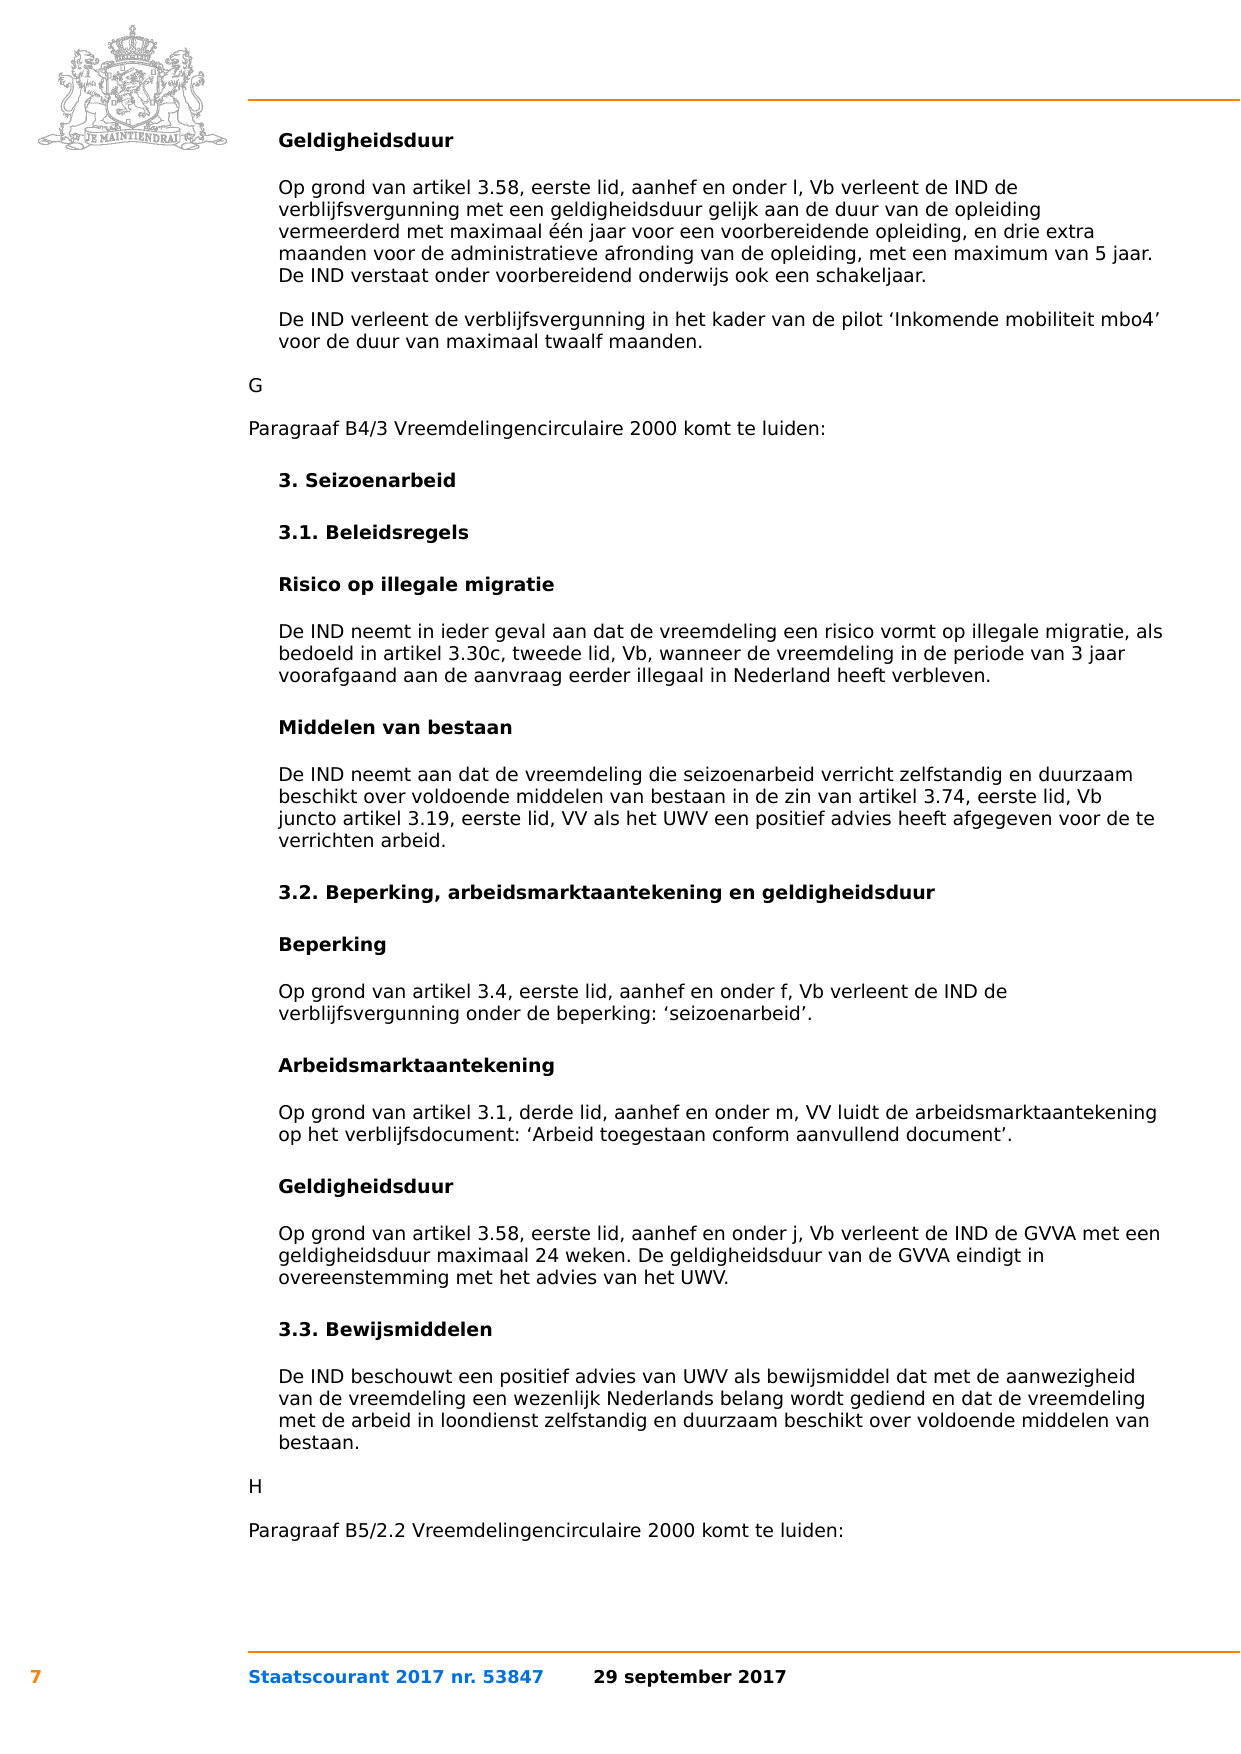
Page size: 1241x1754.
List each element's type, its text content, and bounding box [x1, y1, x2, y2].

text Op grond van artikel 3.58, eerste lid, aanhef en onder j, Vb verleent de IND de GVVA met een geldigheidsduur maximaal 24 weken. De geldigheidsduur van de GVVA eindigt in overeenstemming met het advies van het UWV. [278, 1223, 1163, 1289]
text Op grond van artikel 3.1, derde lid, aanhef en onder m, VV luidt de arbeidsmarktaantekening op het verblijfsdocument: ‘Arbeid toegestaan conform aanvullend document’. [278, 1102, 1163, 1146]
text De IND verleent de verblijfsvergunning in het kader van de pilot ‘Inkomende mobiliteit mbo4’ voor de duur van maximaal twaalf maanden. [278, 309, 1163, 353]
subtitle Risico op illegale migratie [278, 574, 1163, 596]
subtitle Arbeidsmarktaantekening [278, 1055, 1163, 1077]
text G [248, 374, 1163, 396]
text H [248, 1476, 1163, 1498]
subtitle Middelen van bestaan [278, 717, 1163, 739]
subtitle Beperking [278, 934, 1163, 956]
subtitle 3.1. Beleidsregels [278, 522, 1163, 544]
subtitle 3.2. Beperking, arbeidsmarktaantekening en geldigheidsduur [278, 882, 1163, 904]
subtitle 3. Seizoenarbeid [278, 470, 1163, 492]
picture [38, 25, 227, 150]
text De IND neemt in ieder geval aan dat de vreemdeling een risico vormt op illegale migratie, als bedoeld in artikel 3.30c, tweede lid, Vb, wanneer de vreemdeling in de periode van 3 jaar voorafgaand aan de aanvraag eerder illegaal in Nederland heeft verbleven. [278, 621, 1163, 687]
text De IND neemt aan dat de vreemdeling die seizoenarbeid verricht zelfstandig en duurzaam beschikt over voldoende middelen van bestaan in de zin van artikel 3.74, eerste lid, Vb juncto artikel 3.19, eerste lid, VV als het UWV een positief advies heeft afgegeven voor de te verrichten arbeid. [278, 764, 1163, 852]
text Op grond van artikel 3.58, eerste lid, aanhef en onder l, Vb verleent de IND de verblijfsvergunning met een geldigheidsduur gelijk aan de duur van de opleiding vermeerderd met maximaal één jaar voor een voorbereidende opleiding, en drie extra maanden voor de administratieve afronding van de opleiding, met een maximum van 5 jaar. De IND verstaat onder voorbereidend onderwijs ook een schakeljaar. [278, 177, 1163, 287]
subtitle 3.3. Bewijsmiddelen [278, 1319, 1163, 1341]
text Paragraaf B4/3 Vreemdelingencirculaire 2000 komt te luiden: [248, 418, 1163, 440]
subtitle Geldigheidsduur [278, 130, 1163, 152]
subtitle Geldigheidsduur [278, 1176, 1163, 1198]
text Op grond van artikel 3.4, eerste lid, aanhef en onder f, Vb verleent de IND de verblijfsvergunning onder de beperking: ‘seizoenarbeid’. [278, 981, 1163, 1025]
text Paragraaf B5/2.2 Vreemdelingencirculaire 2000 komt te luiden: [248, 1519, 1163, 1541]
text De IND beschouwt een positief advies van UWV als bewijsmiddel dat met de aanwezigheid van de vreemdeling een wezenlijk Nederlands belang wordt gediend en dat de vreemdeling met de arbeid in loondienst zelfstandig en duurzaam beschikt over voldoende middelen van bestaan. [278, 1366, 1163, 1454]
